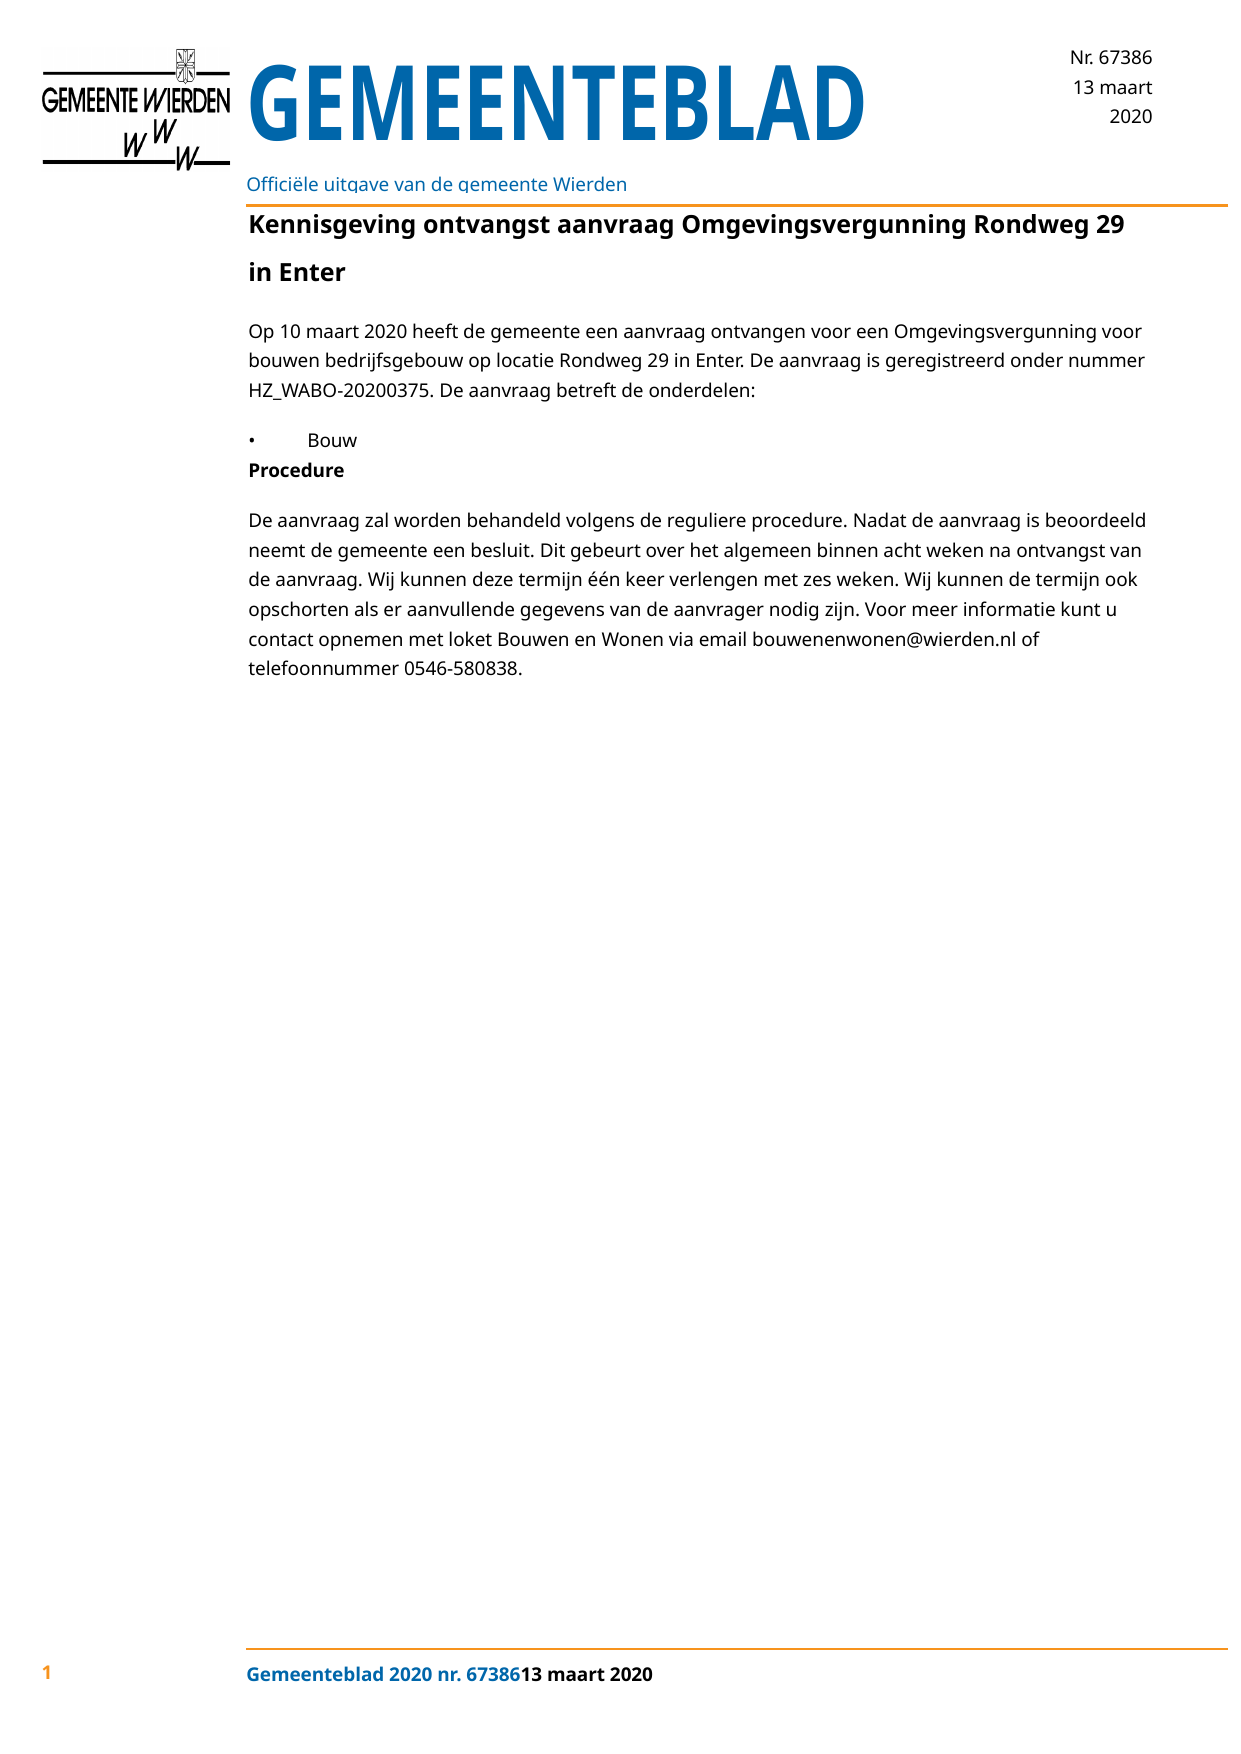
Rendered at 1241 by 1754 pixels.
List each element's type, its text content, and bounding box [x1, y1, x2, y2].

text Procedure [248, 457, 1152, 483]
text Kennisgeving ontvangst aanvraag Omgevingsvergunning Rondweg 29 in Enter [248, 207, 1152, 288]
list Bouw [248, 427, 1152, 453]
text Op 10 maart 2020 heeft de gemeente een aanvraag ontvangen voor een Omgevingsvergunning voor bouwen bedrijfsgebouw op locatie Rondweg 29 in Enter. De aanvraag is geregistreerd onder nummer HZ_WABO-20200375. De aanvraag betreft de onderdelen: [248, 318, 1152, 403]
text De aanvraag zal worden behandeld volgens de reguliere procedure. Nadat de aanvraag is beoordeeld neemt de gemeente een besluit. Dit gebeurt over het algemeen binnen acht weken na ontvangst van de aanvraag. Wij kunnen deze termijn één keer verlengen met zes weken. Wij kunnen de termijn ook opschorten als er aanvullende gegevens van de aanvrager nodig zijn. Voor meer informatie kunt u contact opnemen met loket Bouwen en Wonen via email bouwenenwonen@wierden.nl of telefoonnummer 0546-580838. [248, 507, 1152, 681]
picture [41, 47, 231, 172]
